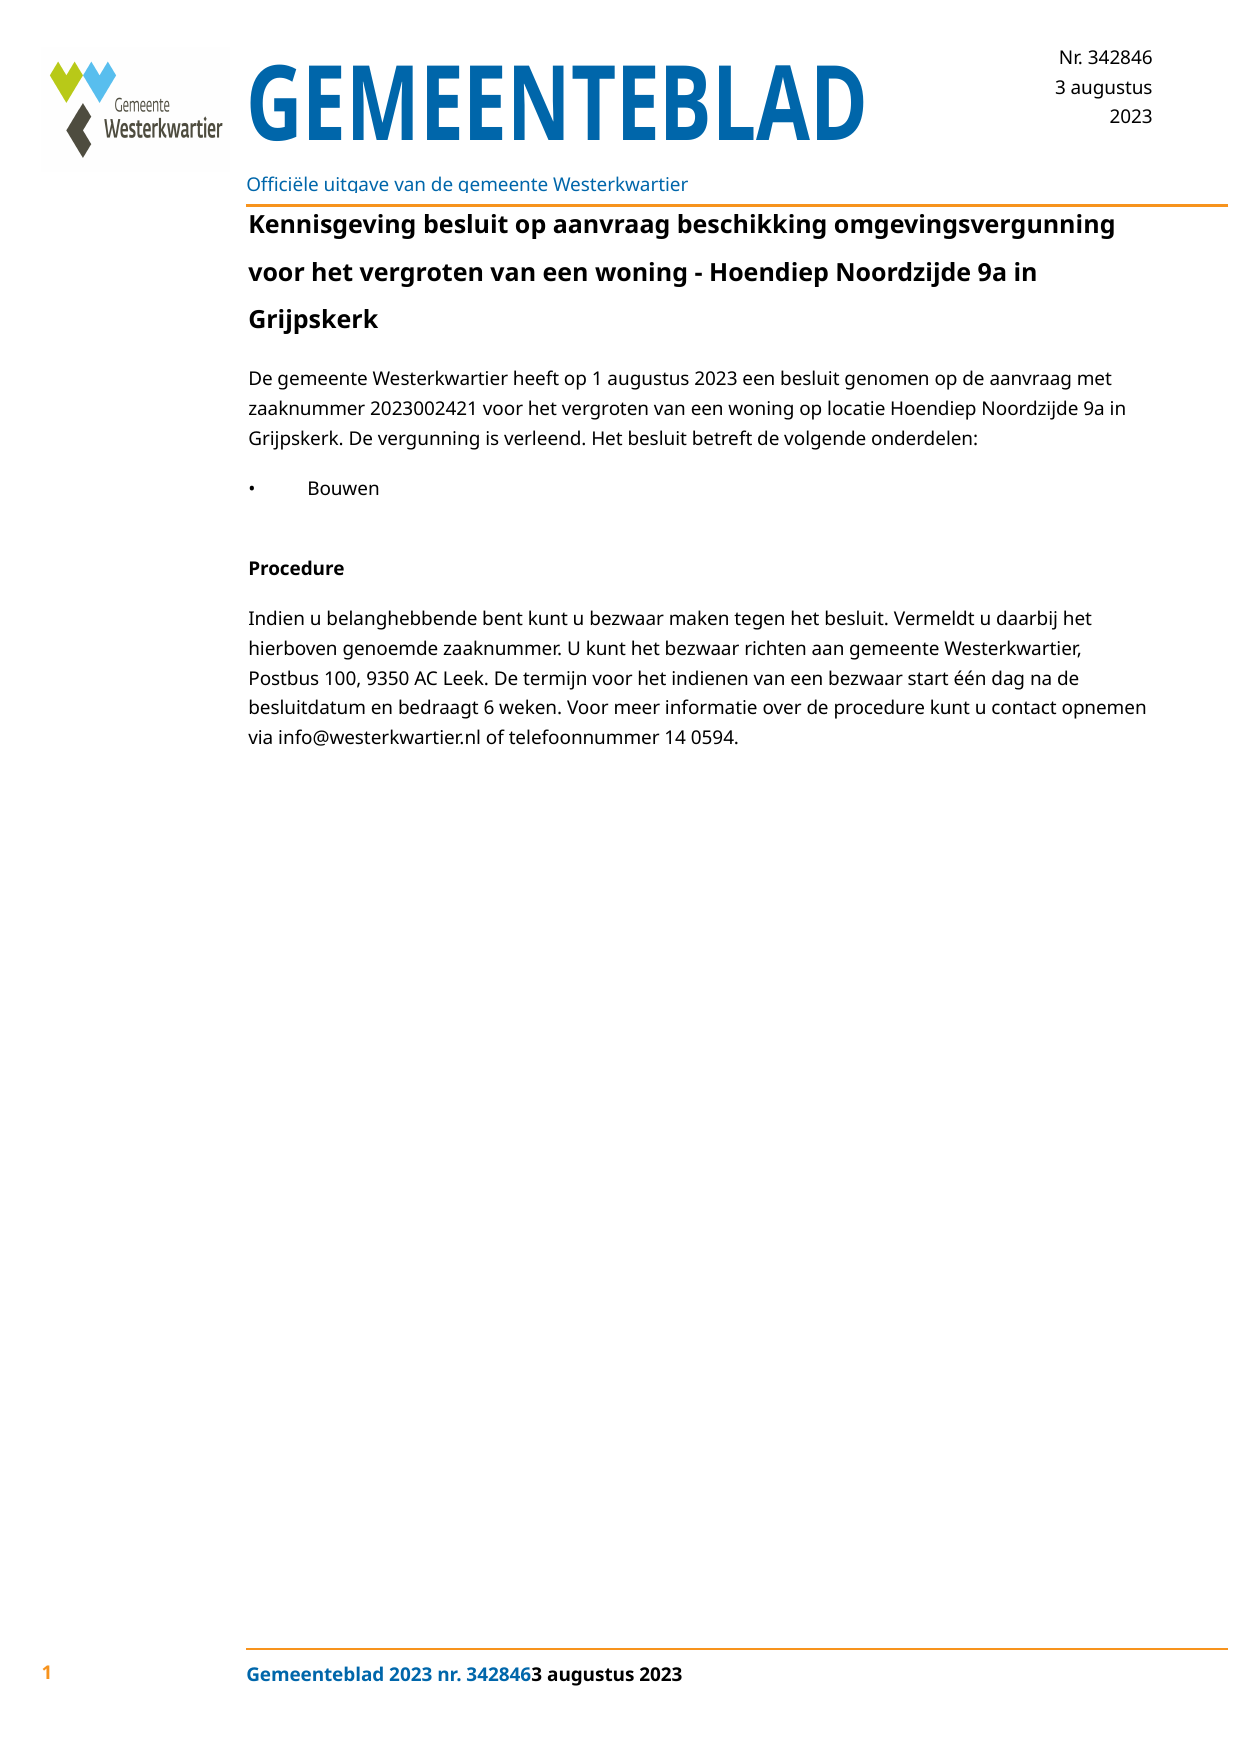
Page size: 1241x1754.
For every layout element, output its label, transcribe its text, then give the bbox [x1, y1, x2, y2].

text De gemeente Westerkwartier heeft op 1 augustus 2023 een besluit genomen op de aanvraag met zaaknummer 2023002421 voor het vergroten van een woning op locatie Hoendiep Noordzijde 9a in Grijpskerk. De vergunning is verleend. Het besluit betreft de volgende onderdelen: [248, 366, 1152, 450]
text Kennisgeving besluit op aanvraag beschikking omgevingsvergunning voor het vergroten van een woning - Hoendiep Noordzijde 9a in Grijpskerk [248, 207, 1152, 336]
picture [41, 47, 231, 172]
text Indien u belanghebbende bent kunt u bezwaar maken tegen het besluit. Vermeldt u daarbij het hierboven genoemde zaaknummer. U kunt het bezwaar richten aan gemeente Westerkwartier, Postbus 100, 9350 AC Leek. De termijn voor het indienen van een bezwaar start één dag na de besluitdatum en bedraagt 6 weken. Voor meer informatie over de procedure kunt u contact opnemen via info@westerkwartier.nl of telefoonnummer 14 0594. [248, 606, 1152, 749]
text Procedure [248, 555, 1152, 581]
list Bouwen [248, 475, 1152, 501]
